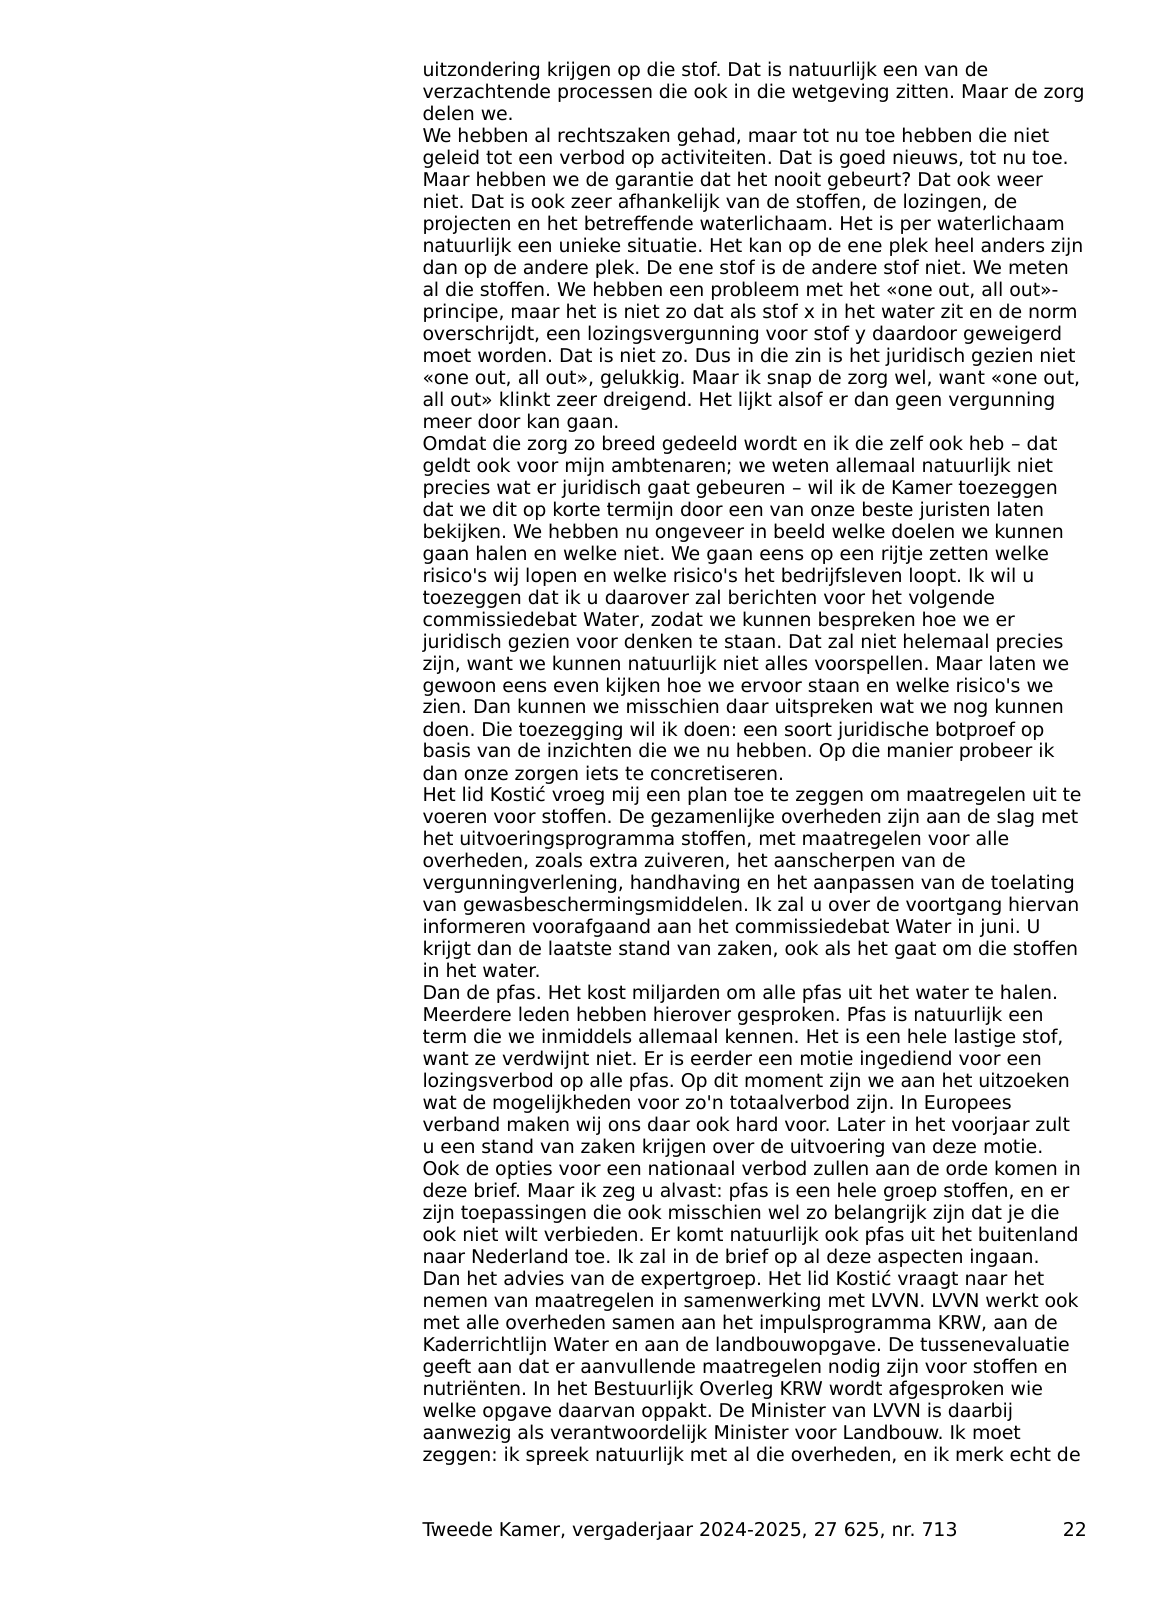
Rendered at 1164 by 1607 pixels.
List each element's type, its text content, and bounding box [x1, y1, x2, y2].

text Het lid Kostić vroeg mij een plan toe te zeggen om maatregelen uit te voeren voor stoffen. De gezamenlijke overheden zijn aan de slag met het uitvoeringsprogramma stoffen, met maatregelen voor alle overheden, zoals extra zuiveren, het aanscherpen van de vergunningverlening, handhaving en het aanpassen van de toelating van gewasbeschermingsmiddelen. Ik zal u over de voortgang hiervan informeren voorafgaand aan het commissiedebat Water in juni. U krijgt dan de laatste stand van zaken, ook als het gaat om die stoffen in het water. [422, 784, 1087, 982]
text Dan het advies van de expertgroep. Het lid Kostić vraagt naar het nemen van maatregelen in samenwerking met LVVN. LVVN werkt ook met alle overheden samen aan het impulsprogramma KRW, aan de Kaderrichtlijn Water en aan de landbouwopgave. De tussenevaluatie geeft aan dat er aanvullende maatregelen nodig zijn voor stoffen en nutriënten. In het Bestuurlijk Overleg KRW wordt afgesproken wie welke opgave daarvan oppakt. De Minister van LVVN is daarbij aanwezig als verantwoordelijk Minister voor Landbouw. Ik moet zeggen: ik spreek natuurlijk met al die overheden, en ik merk echt de [422, 1268, 1087, 1466]
text Dan de pfas. Het kost miljarden om alle pfas uit het water te halen. Meerdere leden hebben hierover gesproken. Pfas is natuurlijk een term die we inmiddels allemaal kennen. Het is een hele lastige stof, want ze verdwijnt niet. Er is eerder een motie ingediend voor een lozingsverbod op alle pfas. Op dit moment zijn we aan het uitzoeken wat de mogelijkheden voor zo'n totaalverbod zijn. In Europees verband maken wij ons daar ook hard voor. Later in het voorjaar zult u een stand van zaken krijgen over de uitvoering van deze motie. Ook de opties voor een nationaal verbod zullen aan de orde komen in deze brief. Maar ik zeg u alvast: pfas is een hele groep stoffen, en er zijn toepassingen die ook misschien wel zo belangrijk zijn dat je die ook niet wilt verbieden. Er komt natuurlijk ook pfas uit het buitenland naar Nederland toe. Ik zal in de brief op al deze aspecten ingaan. [422, 982, 1087, 1268]
text We hebben al rechtszaken gehad, maar tot nu toe hebben die niet geleid tot een verbod op activiteiten. Dat is goed nieuws, tot nu toe. Maar hebben we de garantie dat het nooit gebeurt? Dat ook weer niet. Dat is ook zeer afhankelijk van de stoffen, de lozingen, de projecten en het betreffende waterlichaam. Het is per waterlichaam natuurlijk een unieke situatie. Het kan op de ene plek heel anders zijn dan op de andere plek. De ene stof is de andere stof niet. We meten al die stoffen. We hebben een probleem met het «one out, all out»-principe, maar het is niet zo dat als stof x in het water zit en de norm overschrijdt, een lozingsvergunning voor stof y daardoor geweigerd moet worden. Dat is niet zo. Dus in die zin is het juridisch gezien niet «one out, all out», gelukkig. Maar ik snap de zorg wel, want «one out, all out» klinkt zeer dreigend. Het lijkt alsof er dan geen vergunning meer door kan gaan. [422, 125, 1087, 433]
text uitzondering krijgen op die stof. Dat is natuurlijk een van de verzachtende processen die ook in die wetgeving zitten. Maar de zorg delen we. [422, 59, 1087, 125]
text Omdat die zorg zo breed gedeeld wordt en ik die zelf ook heb – dat geldt ook voor mijn ambtenaren; we weten allemaal natuurlijk niet precies wat er juridisch gaat gebeuren – wil ik de Kamer toezeggen dat we dit op korte termijn door een van onze beste juristen laten bekijken. We hebben nu ongeveer in beeld welke doelen we kunnen gaan halen en welke niet. We gaan eens op een rijtje zetten welke risico's wij lopen en welke risico's het bedrijfsleven loopt. Ik wil u toezeggen dat ik u daarover zal berichten voor het volgende commissiedebat Water, zodat we kunnen bespreken hoe we er juridisch gezien voor denken te staan. Dat zal niet helemaal precies zijn, want we kunnen natuurlijk niet alles voorspellen. Maar laten we gewoon eens even kijken hoe we ervoor staan en welke risico's we zien. Dan kunnen we misschien daar uitspreken wat we nog kunnen doen. Die toezegging wil ik doen: een soort juridische botproef op basis van de inzichten die we nu hebben. Op die manier probeer ik dan onze zorgen iets te concretiseren. [422, 433, 1087, 784]
